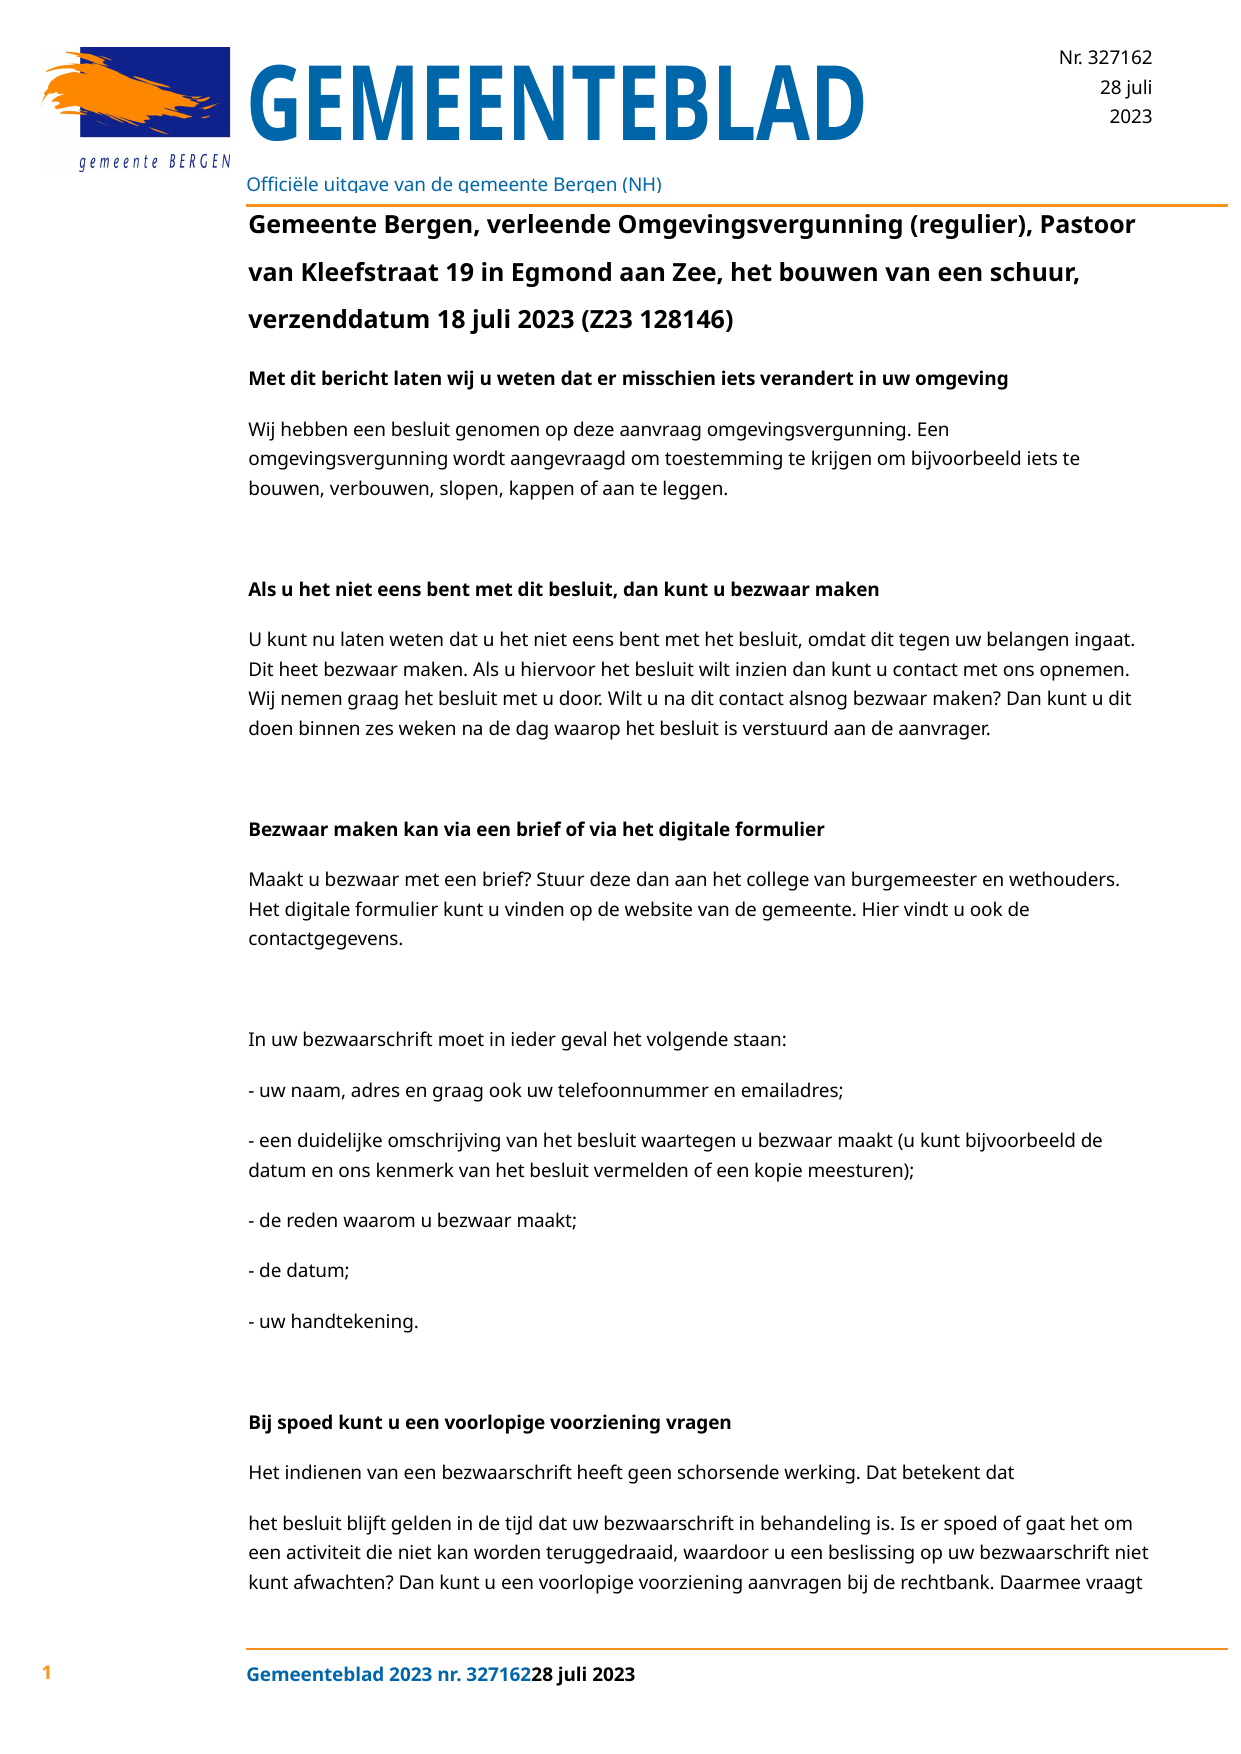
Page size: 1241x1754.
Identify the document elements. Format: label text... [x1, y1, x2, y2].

text Met dit bericht laten wij u weten dat er misschien iets verandert in uw omgeving [248, 366, 1152, 391]
text het besluit blijft gelden in de tijd dat uw bezwaarschrift in behandeling is. Is er spoed of gaat het om een activiteit die niet kan worden teruggedraaid, waardoor u een beslissing op uw bezwaarschrift niet kunt afwachten? Dan kunt u een voorlopige voorziening aanvragen bij de rechtbank. Daarmee vraagt [248, 1510, 1152, 1594]
text Gemeente Bergen, verleende Omgevingsvergunning (regulier), Pastoor van Kleefstraat 19 in Egmond aan Zee, het bouwen van een schuur, verzenddatum 18 juli 2023 (Z23 128146) [248, 207, 1152, 336]
text - de reden waarom u bezwaar maakt; [248, 1207, 1152, 1233]
text Wij hebben een besluit genomen op deze aanvraag omgevingsvergunning. Een omgevingsvergunning wordt aangevraagd om toestemming te krijgen om bijvoorbeeld iets te bouwen, verbouwen, slopen, kappen of aan te leggen. [248, 416, 1152, 501]
text Bezwaar maken kan via een brief of via het digitale formulier [248, 816, 1152, 842]
text - uw naam, adres en graag ook uw telefoonnummer en emailadres; [248, 1077, 1152, 1102]
text Maakt u bezwaar met een brief? Stuur deze dan aan het college van burgemeester en wethouders. Het digitale formulier kunt u vinden op de website van de gemeente. Hier vindt u ook de contactgegevens. [248, 866, 1152, 951]
text - een duidelijke omschrijving van het besluit waartegen u bezwaar maakt (u kunt bijvoorbeeld de datum en ons kenmerk van het besluit vermelden of een kopie meesturen); [248, 1127, 1152, 1182]
text Het indienen van een bezwaarschrift heeft geen schorsende werking. Dat betekent dat [248, 1459, 1152, 1485]
text Bij spoed kunt u een voorlopige voorziening vragen [248, 1409, 1152, 1434]
picture [41, 47, 231, 172]
text - uw handtekening. [248, 1308, 1152, 1334]
text U kunt nu laten weten dat u het niet eens bent met het besluit, omdat dit tegen uw belangen ingaat. Dit heet bezwaar maken. Als u hiervoor het besluit wilt inzien dan kunt u contact met ons opnemen. Wij nemen graag het besluit met u door. Wilt u na dit contact alsnog bezwaar maken? Dan kunt u dit doen binnen zes weken na de dag waarop het besluit is verstuurd aan de aanvrager. [248, 626, 1152, 741]
text - de datum; [248, 1258, 1152, 1283]
text Als u het niet eens bent met dit besluit, dan kunt u bezwaar maken [248, 576, 1152, 602]
text In uw bezwaarschrift moet in ieder geval het volgende staan: [248, 1026, 1152, 1052]
